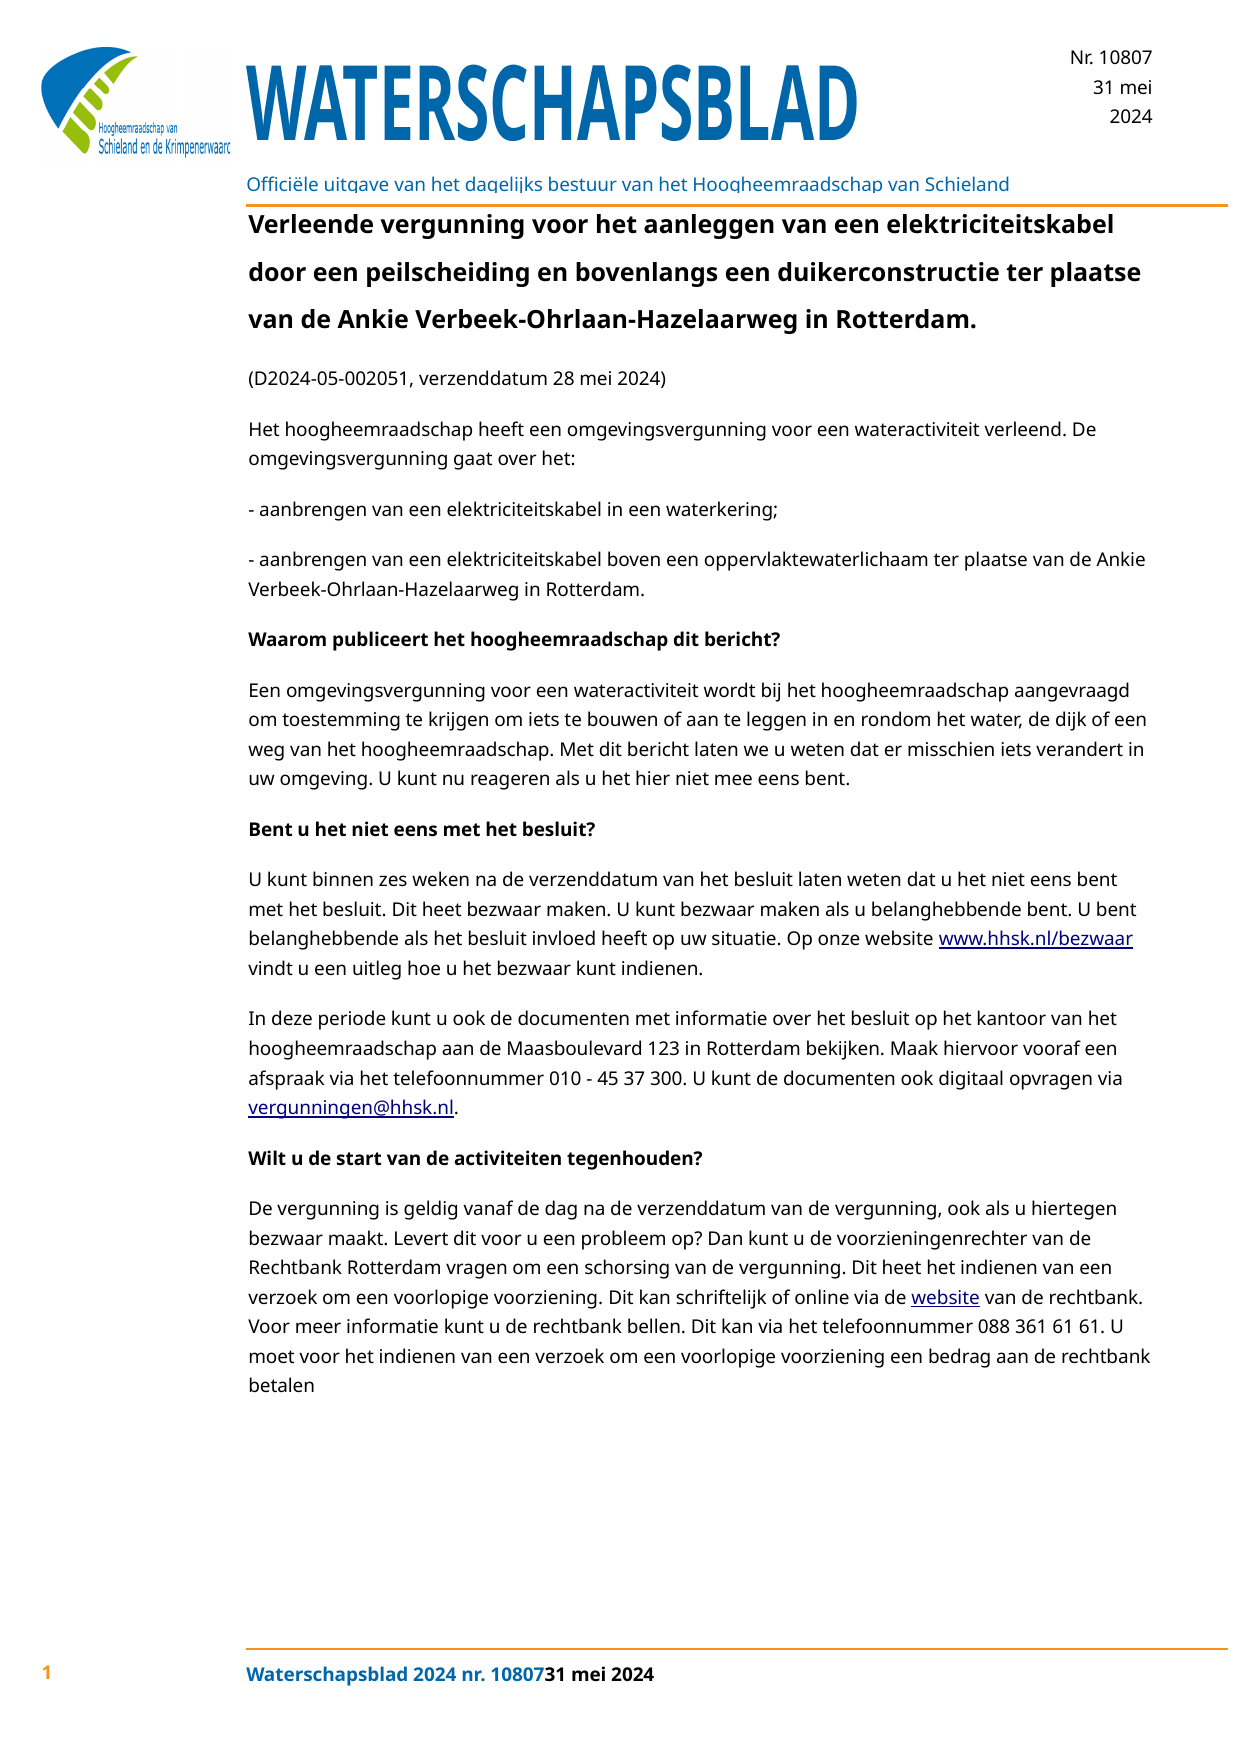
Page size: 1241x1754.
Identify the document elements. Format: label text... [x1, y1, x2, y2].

text Verleende vergunning voor het aanleggen van een elektriciteitskabel door een peilscheiding en bovenlangs een duikerconstructie ter plaatse van de Ankie Verbeek-Ohrlaan-Hazelaarweg in Rotterdam. [248, 207, 1152, 336]
text In deze periode kunt u ook de documenten met informatie over het besluit op het kantoor van het hoogheemraadschap aan de Maasboulevard 123 in Rotterdam bekijken. Maak hiervoor vooraf een afspraak via het telefoonnummer 010 - 45 37 300. U kunt de documenten ook digitaal opvragen via vergunningen@hhsk.nl. [248, 1006, 1152, 1120]
text - aanbrengen van een elektriciteitskabel boven een oppervlaktewaterlichaam ter plaatse van de Ankie Verbeek-Ohrlaan-Hazelaarweg in Rotterdam. [248, 546, 1152, 602]
text Bent u het niet eens met het besluit? [248, 816, 1152, 842]
text - aanbrengen van een elektriciteitskabel in een waterkering; [248, 496, 1152, 522]
text Het hoogheemraadschap heeft een omgevingsvergunning voor een wateractiviteit verleend. De omgevingsvergunning gaat over het: [248, 416, 1152, 471]
text Een omgevingsvergunning voor een wateractiviteit wordt bij het hoogheemraadschap aangevraagd om toestemming te krijgen om iets te bouwen of aan te leggen in en rondom het water, de dijk of een weg van het hoogheemraadschap. Met dit bericht laten we u weten dat er misschien iets verandert in uw omgeving. U kunt nu reageren als u het hier niet mee eens bent. [248, 677, 1152, 791]
text De vergunning is geldig vanaf de dag na de verzenddatum van de vergunning, ook als u hiertegen bezwaar maakt. Levert dit voor u een probleem op? Dan kunt u de voorzieningenrechter van de Rechtbank Rotterdam vragen om een schorsing van de vergunning. Dit heet het indienen van een verzoek om een voorlopige voorziening. Dit kan schriftelijk of online via de website van de rechtbank. Voor meer informatie kunt u de rechtbank bellen. Dit kan via het telefoonnummer 088 361 61 61. U moet voor het indienen van een verzoek om een voorlopige voorziening een bedrag aan de rechtbank betalen [248, 1195, 1152, 1398]
text (D2024-05-002051, verzenddatum 28 mei 2024) [248, 366, 1152, 391]
text Wilt u de start van de activiteiten tegenhouden? [248, 1145, 1152, 1170]
text Waarom publiceert het hoogheemraadschap dit bericht? [248, 626, 1152, 652]
picture [41, 47, 231, 172]
text U kunt binnen zes weken na de verzenddatum van het besluit laten weten dat u het niet eens bent met het besluit. Dit heet bezwaar maken. U kunt bezwaar maken als u belanghebbende bent. U bent belanghebbende als het besluit invloed heeft op uw situatie. Op onze website www.hhsk.nl/bezwaar vindt u een uitleg hoe u het bezwaar kunt indienen. [248, 866, 1152, 981]
